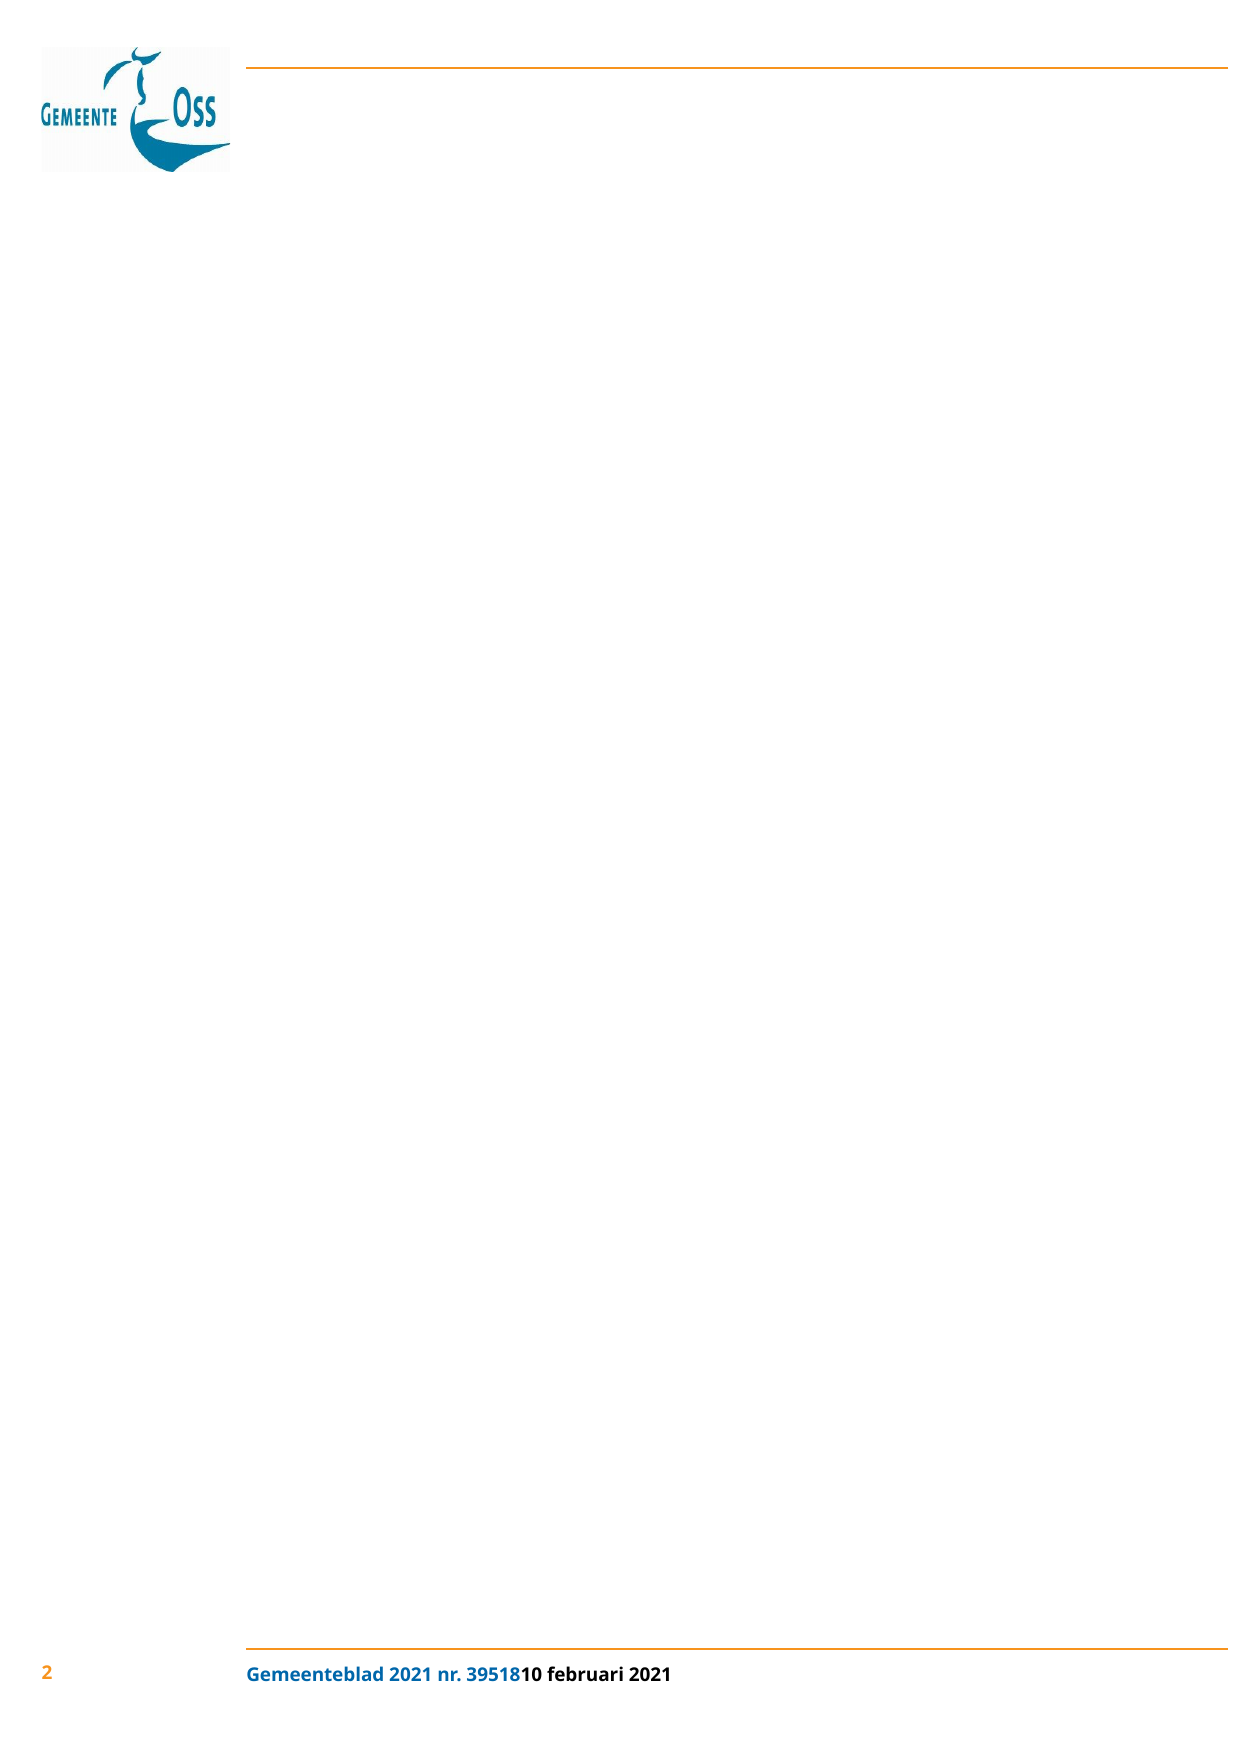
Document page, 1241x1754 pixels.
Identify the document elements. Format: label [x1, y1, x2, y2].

picture [41, 47, 231, 172]
